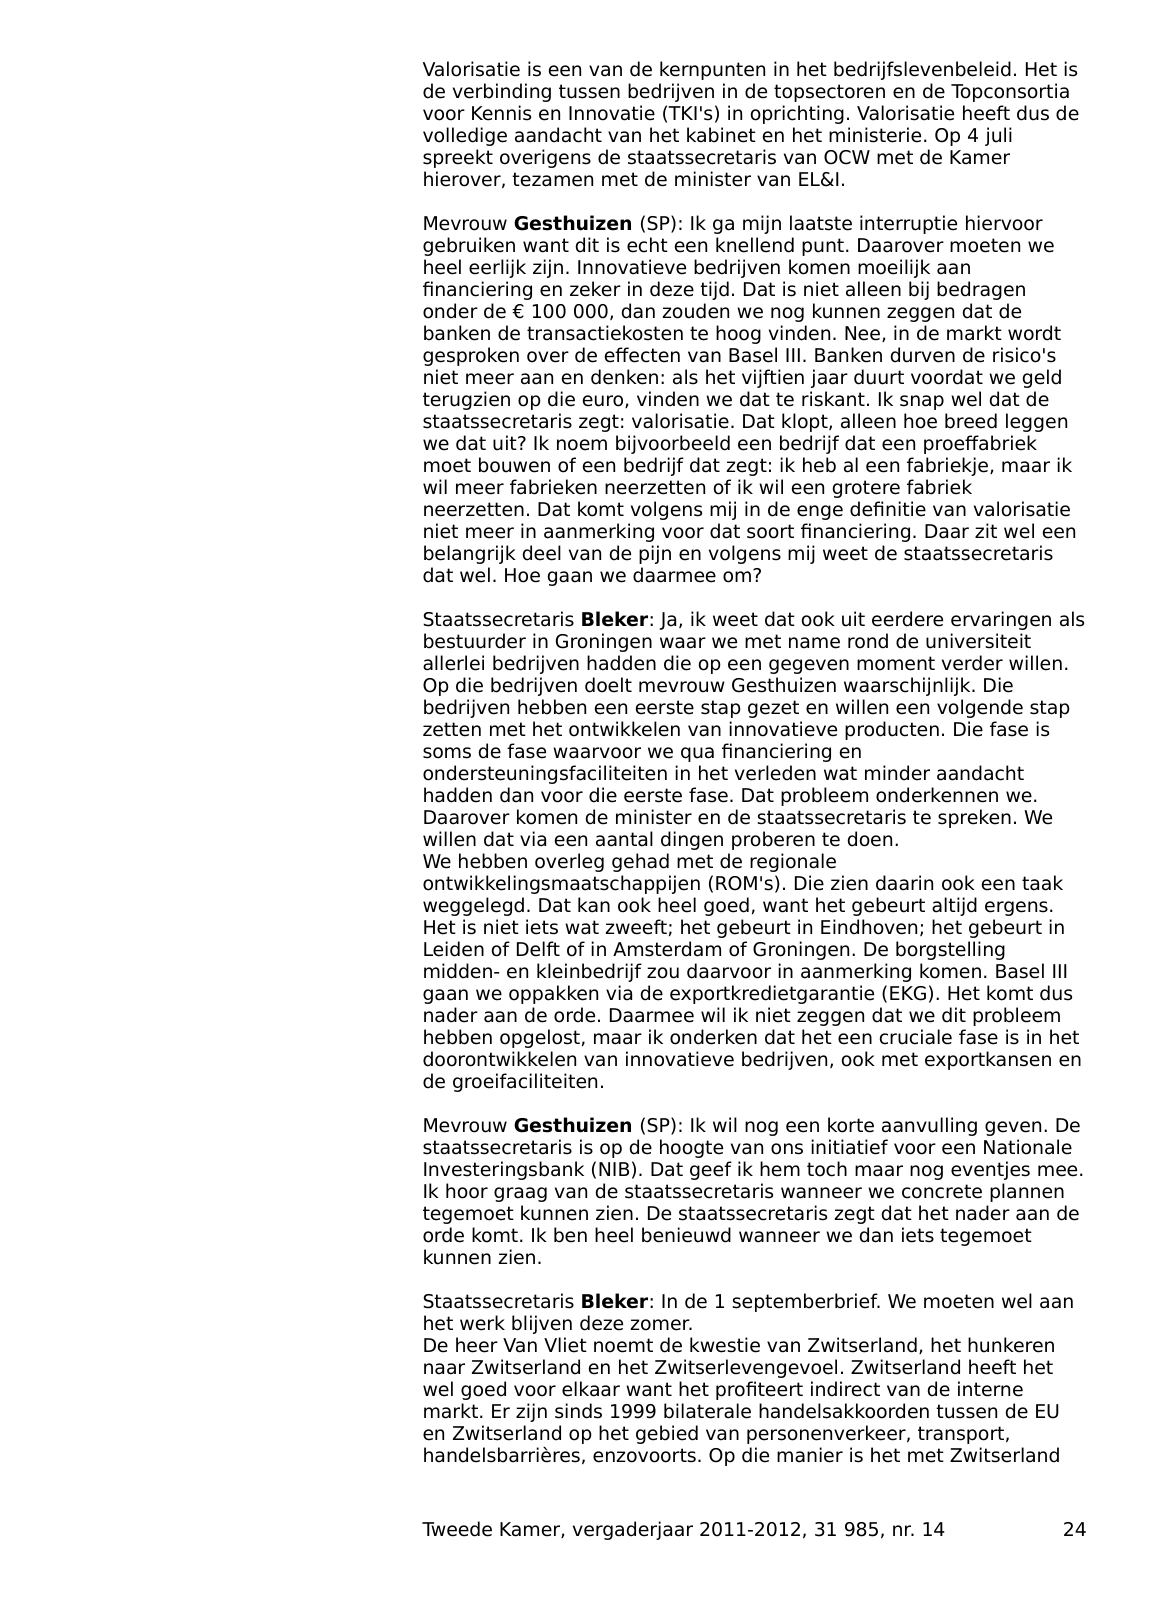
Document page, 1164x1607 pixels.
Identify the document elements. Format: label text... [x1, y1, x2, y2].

text We hebben overleg gehad met de regionale ontwikkelingsmaatschappijen (ROM's). Die zien daarin ook een taak weggelegd. Dat kan ook heel goed, want het gebeurt altijd ergens. Het is niet iets wat zweeft; het gebeurt in Eindhoven; het gebeurt in Leiden of Delft of in Amsterdam of Groningen. De borgstelling midden- en kleinbedrijf zou daarvoor in aanmerking komen. Basel III gaan we oppakken via de exportkredietgarantie (EKG). Het komt dus nader aan de orde. Daarmee wil ik niet zeggen dat we dit probleem hebben opgelost, maar ik onderken dat het een cruciale fase is in het doorontwikkelen van innovatieve bedrijven, ook met exportkansen en de groeifaciliteiten. [422, 851, 1087, 1092]
text Valorisatie is een van de kernpunten in het bedrijfslevenbeleid. Het is de verbinding tussen bedrijven in de topsectoren en de Topconsortia voor Kennis en Innovatie (TKI's) in oprichting. Valorisatie heeft dus de volledige aandacht van het kabinet en het ministerie. Op 4 juli spreekt overigens de staatssecretaris van OCW met de Kamer hierover, tezamen met de minister van EL&I. [422, 59, 1087, 191]
text Mevrouw Gesthuizen (SP): Ik wil nog een korte aanvulling geven. De staatssecretaris is op de hoogte van ons initiatief voor een Nationale Investeringsbank (NIB). Dat geef ik hem toch maar nog eventjes mee. Ik hoor graag van de staatssecretaris wanneer we concrete plannen tegemoet kunnen zien. De staatssecretaris zegt dat het nader aan de orde komt. Ik ben heel benieuwd wanneer we dan iets tegemoet kunnen zien. [422, 1115, 1087, 1268]
text Mevrouw Gesthuizen (SP): Ik ga mijn laatste interruptie hiervoor gebruiken want dit is echt een knellend punt. Daarover moeten we heel eerlijk zijn. Innovatieve bedrijven komen moeilijk aan financiering en zeker in deze tijd. Dat is niet alleen bij bedragen onder de € 100 000, dan zouden we nog kunnen zeggen dat de banken de transactiekosten te hoog vinden. Nee, in de markt wordt gesproken over de effecten van Basel III. Banken durven de risico's niet meer aan en denken: als het vijftien jaar duurt voordat we geld terugzien op die euro, vinden we dat te riskant. Ik snap wel dat de staatssecretaris zegt: valorisatie. Dat klopt, alleen hoe breed leggen we dat uit? Ik noem bijvoorbeeld een bedrijf dat een proeffabriek moet bouwen of een bedrijf dat zegt: ik heb al een fabriekje, maar ik wil meer fabrieken neerzetten of ik wil een grotere fabriek neerzetten. Dat komt volgens mij in de enge definitie van valorisatie niet meer in aanmerking voor dat soort financiering. Daar zit wel een belangrijk deel van de pijn en volgens mij weet de staatssecretaris dat wel. Hoe gaan we daarmee om? [422, 213, 1087, 587]
text Staatssecretaris Bleker: Ja, ik weet dat ook uit eerdere ervaringen als bestuurder in Groningen waar we met name rond de universiteit allerlei bedrijven hadden die op een gegeven moment verder willen. Op die bedrijven doelt mevrouw Gesthuizen waarschijnlijk. Die bedrijven hebben een eerste stap gezet en willen een volgende stap zetten met het ontwikkelen van innovatieve producten. Die fase is soms de fase waarvoor we qua financiering en ondersteuningsfaciliteiten in het verleden wat minder aandacht hadden dan voor die eerste fase. Dat probleem onderkennen we. Daarover komen de minister en de staatssecretaris te spreken. We willen dat via een aantal dingen proberen te doen. [422, 609, 1087, 851]
text De heer Van Vliet noemt de kwestie van Zwitserland, het hunkeren naar Zwitserland en het Zwitserlevengevoel. Zwitserland heeft het wel goed voor elkaar want het profiteert indirect van de interne markt. Er zijn sinds 1999 bilaterale handelsakkoorden tussen de EU en Zwitserland op het gebied van personenverkeer, transport, handelsbarrières, enzovoorts. Op die manier is het met Zwitserland [422, 1335, 1087, 1467]
text Staatssecretaris Bleker: In de 1 septemberbrief. We moeten wel aan het werk blijven deze zomer. [422, 1291, 1087, 1335]
